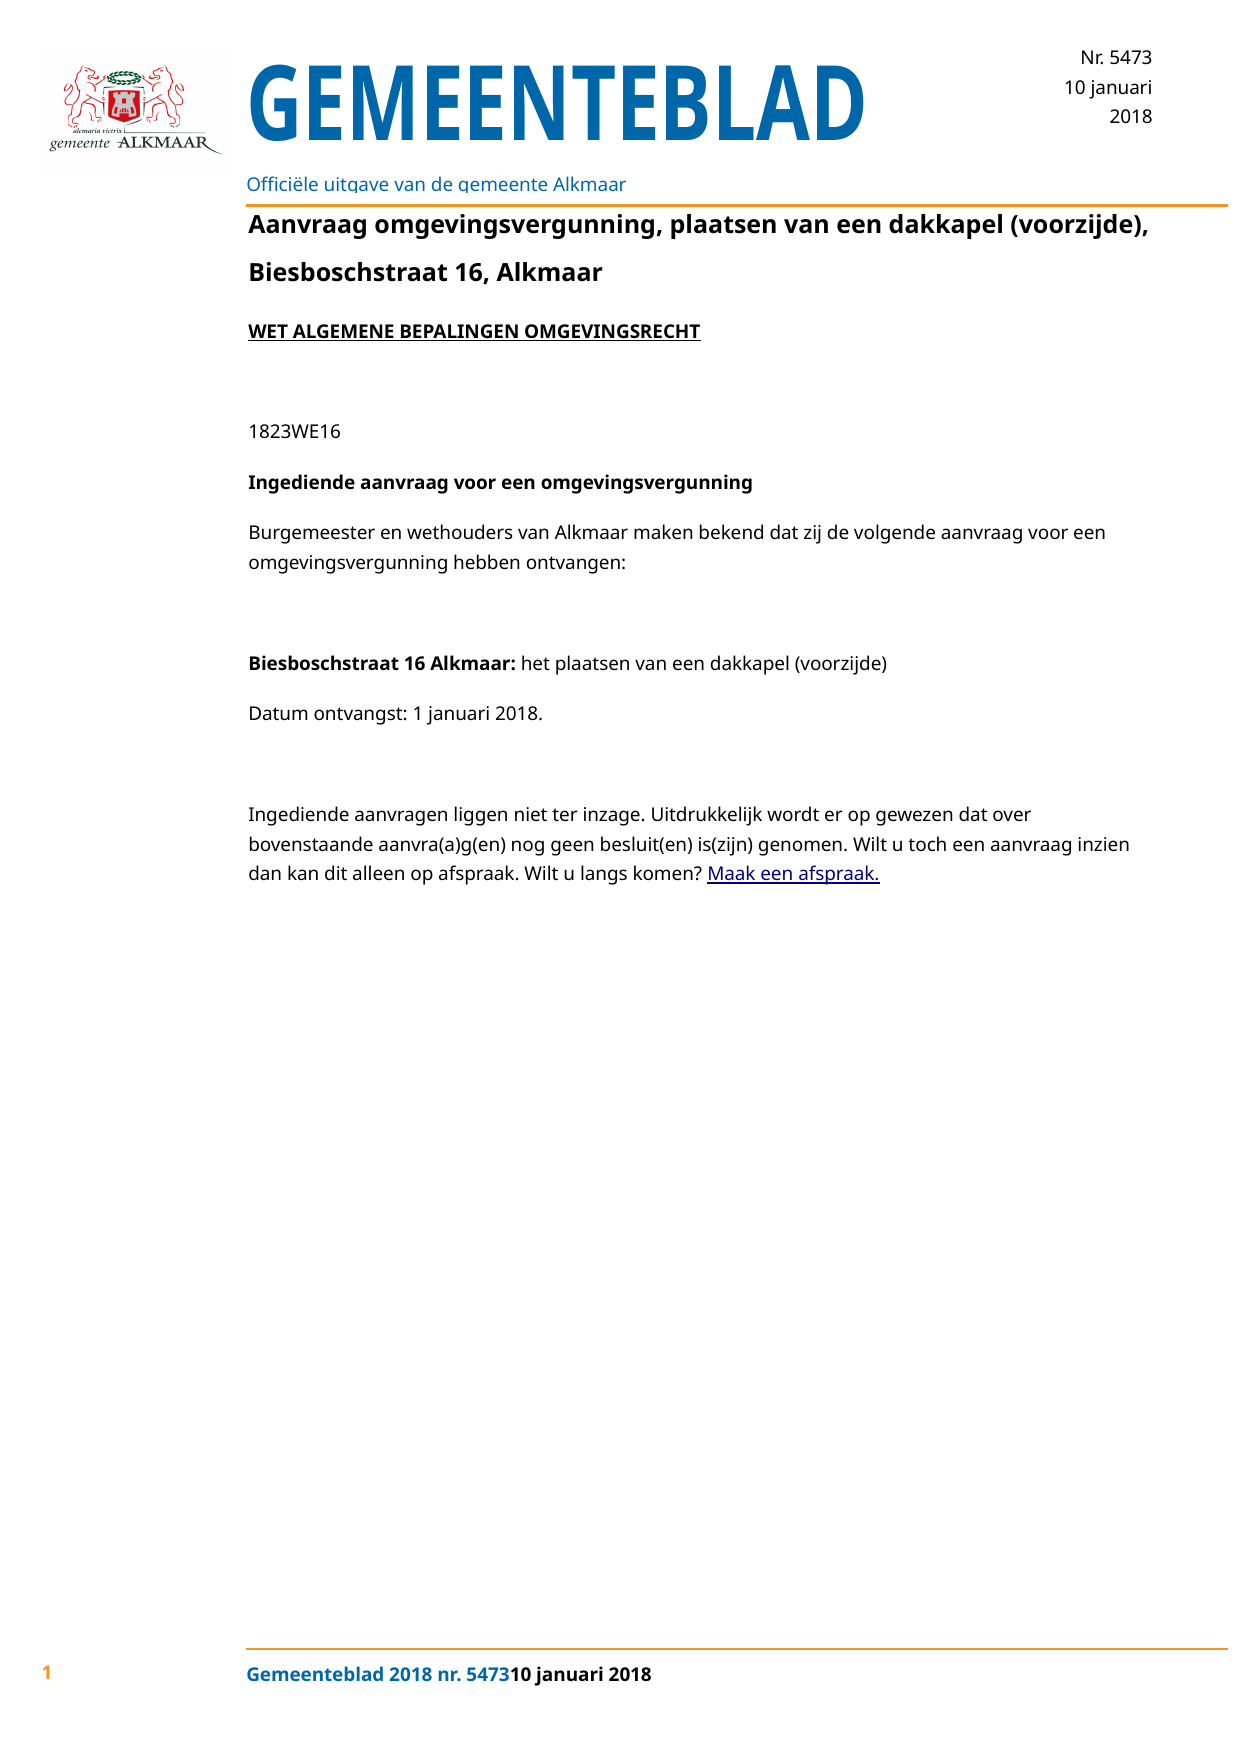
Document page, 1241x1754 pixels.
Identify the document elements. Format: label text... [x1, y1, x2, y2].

text 1823WE16 [248, 419, 1152, 444]
text Biesboschstraat 16 Alkmaar: het plaatsen van een dakkapel (voorzijde) [248, 650, 1152, 676]
picture [41, 47, 231, 172]
text Aanvraag omgevingsvergunning, plaatsen van een dakkapel (voorzijde), Biesboschstraat 16, Alkmaar [248, 207, 1152, 288]
text Ingediende aanvraag voor een omgevingsvergunning [248, 469, 1152, 495]
text Datum ontvangst: 1 januari 2018. [248, 700, 1152, 726]
text Ingediende aanvragen liggen niet ter inzage. Uitdrukkelijk wordt er op gewezen dat over bovenstaande aanvra(a)g(en) nog geen besluit(en) is(zijn) genomen. Wilt u toch een aanvraag inzien dan kan dit alleen op afspraak. Wilt u langs komen? Maak een afspraak. [248, 801, 1152, 886]
text Burgemeester en wethouders van Alkmaar maken bekend dat zij de volgende aanvraag voor een omgevingsvergunning hebben ontvangen: [248, 519, 1152, 575]
text WET ALGEMENE BEPALINGEN OMGEVINGSRECHT [248, 318, 1152, 344]
